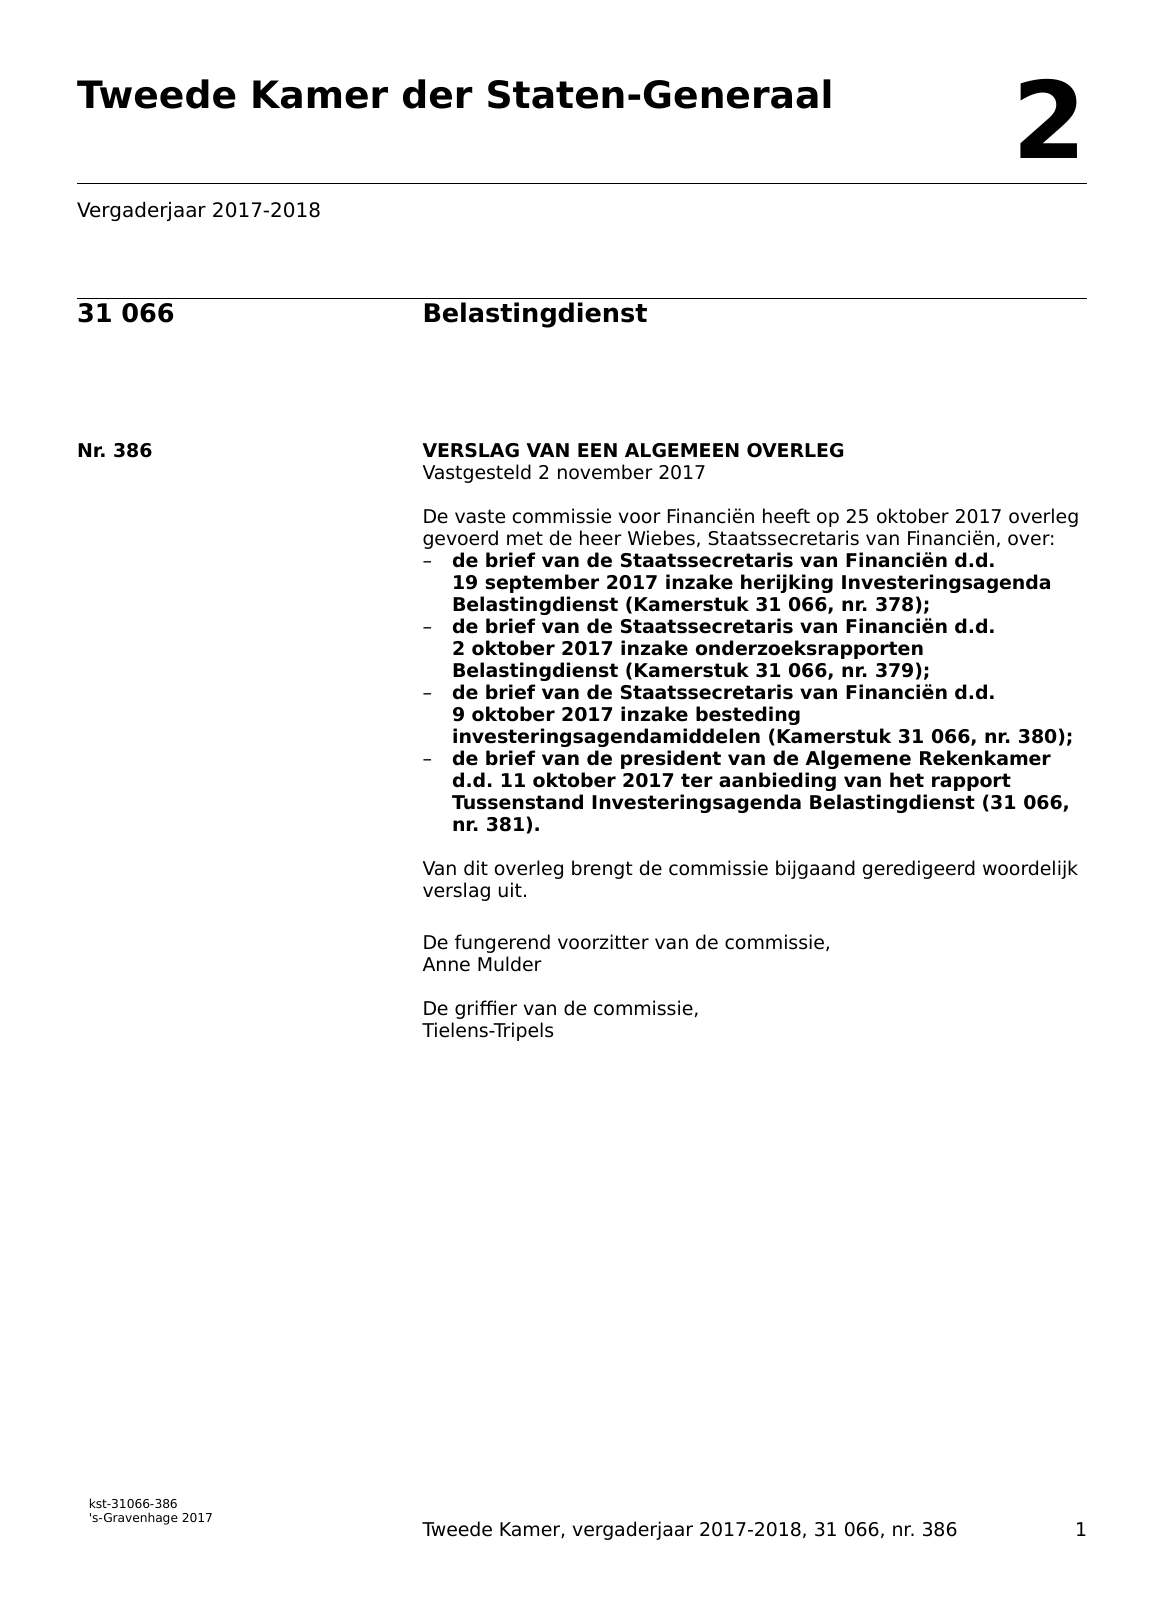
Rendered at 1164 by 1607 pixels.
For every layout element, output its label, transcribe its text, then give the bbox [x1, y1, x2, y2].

text Van dit overleg brengt de commissie bijgaand geredigeerd woordelijk verslag uit. [422, 858, 1087, 902]
text De fungerend voorzitter van de commissie, Anne Mulder [422, 932, 1087, 976]
subtitle 31 066 Belastingdienst [77, 299, 1087, 329]
subtitle Nr. 386 VERSLAG VAN EEN ALGEMEEN OVERLEG [77, 440, 1087, 462]
text De griffier van de commissie, Tielens-Tripels [422, 998, 1087, 1042]
text Vastgesteld 2 november 2017 [422, 462, 1087, 484]
text kst-31066-386 [88, 1497, 323, 1511]
text – de brief van de Staatssecretaris van Financiën d.d. 2 oktober 2017 inzake onderzoeksrapporten Belastingdienst (Kamerstuk 31 066, nr. 379); [422, 616, 1087, 682]
table_cell Vergaderjaar 2017-2018 [77, 184, 1087, 298]
table_header Tweede Kamer der Staten-Generaal [77, 59, 886, 183]
text – de brief van de Staatssecretaris van Financiën d.d. 9 oktober 2017 inzake besteding investeringsagendamiddelen (Kamerstuk 31 066, nr. 380); [422, 682, 1087, 748]
text – de brief van de president van de Algemene Rekenkamer d.d. 11 oktober 2017 ter aanbieding van het rapport Tussenstand Investeringsagenda Belastingdienst (31 066, nr. 381). [422, 748, 1087, 836]
text De vaste commissie voor Financiën heeft op 25 oktober 2017 overleg gevoerd met de heer Wiebes, Staatssecretaris van Financiën, over: [422, 506, 1087, 550]
text – de brief van de Staatssecretaris van Financiën d.d. 19 september 2017 inzake herijking Investeringsagenda Belastingdienst (Kamerstuk 31 066, nr. 378); [422, 550, 1087, 616]
text 's-Gravenhage 2017 [88, 1511, 323, 1525]
table_header 2 [886, 59, 1087, 183]
